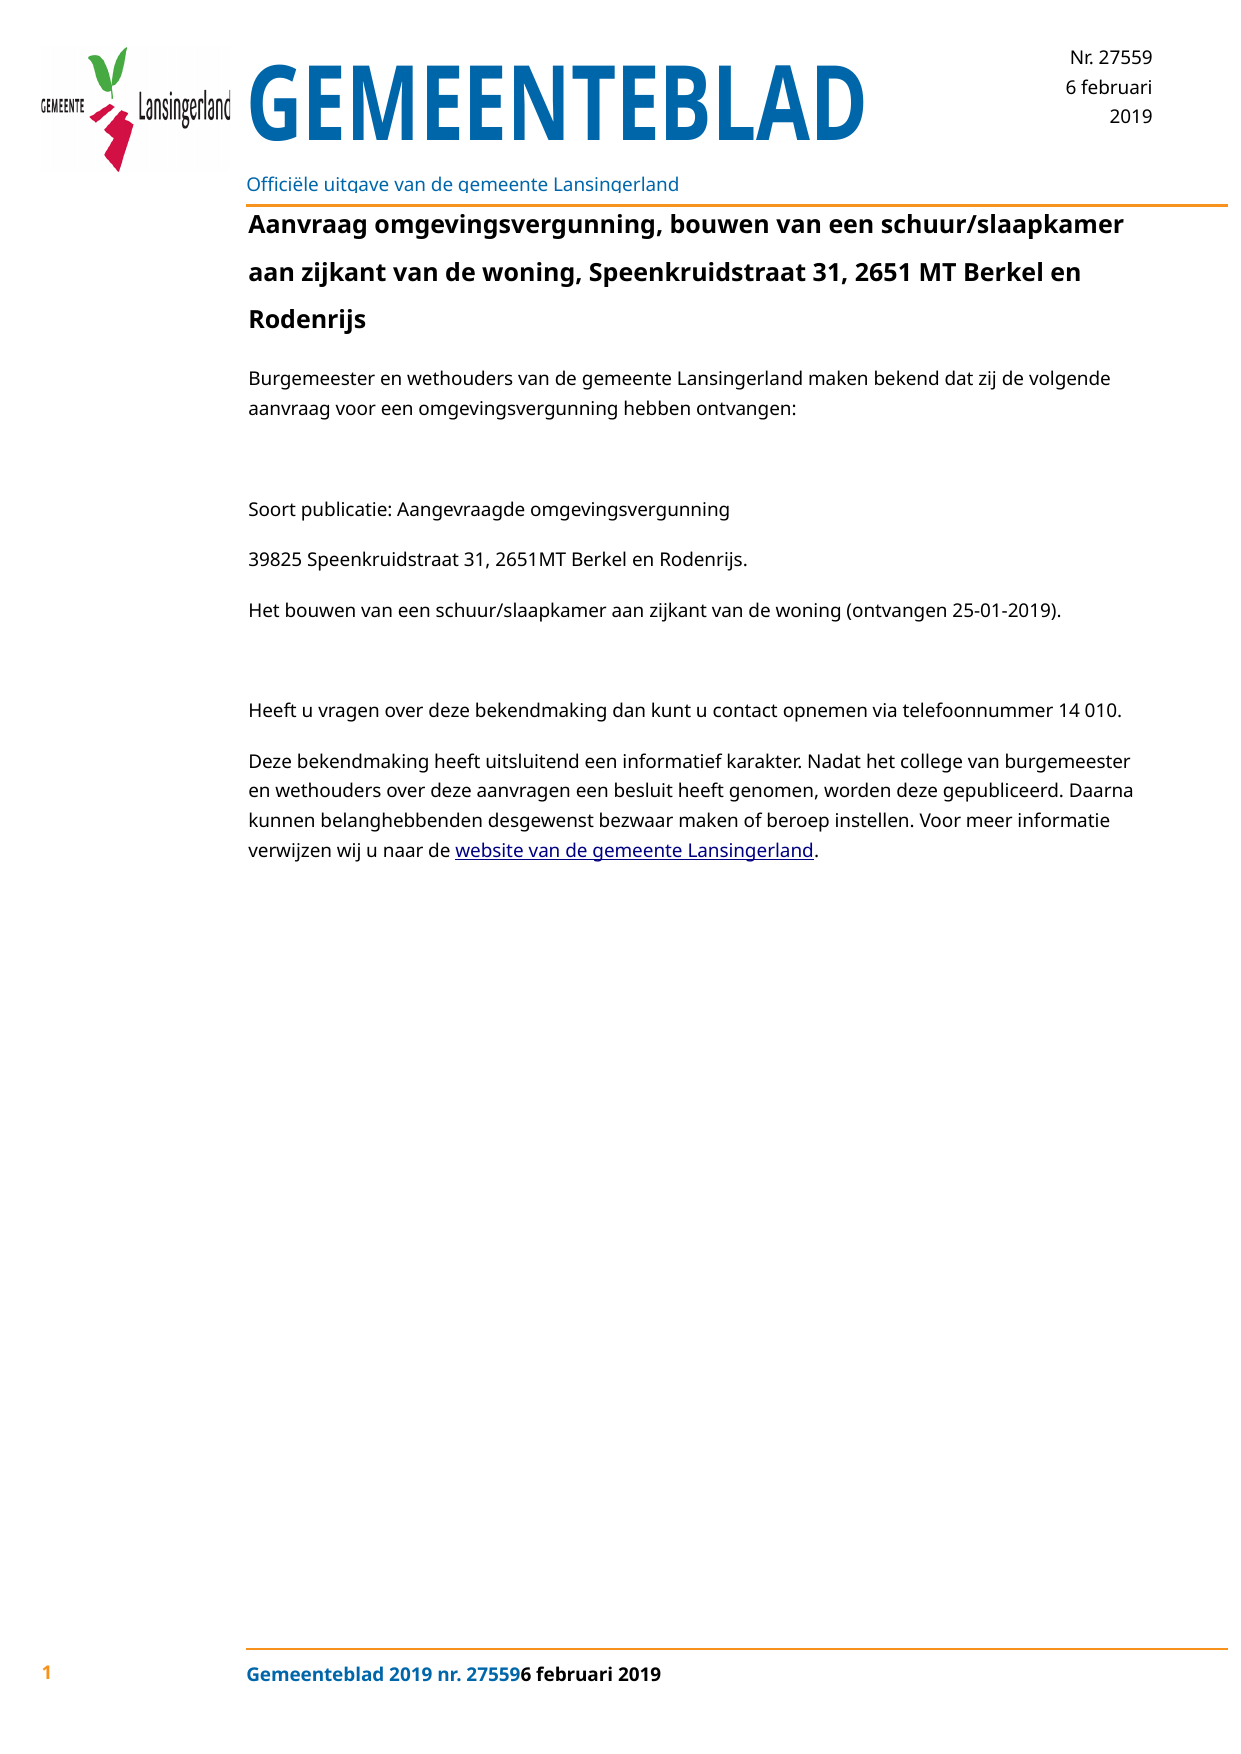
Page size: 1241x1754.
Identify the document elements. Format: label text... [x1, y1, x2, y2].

text Aanvraag omgevingsvergunning, bouwen van een schuur/slaapkamer aan zijkant van de woning, Speenkruidstraat 31, 2651 MT Berkel en Rodenrijs [248, 207, 1152, 336]
picture [41, 47, 231, 172]
text Burgemeester en wethouders van de gemeente Lansingerland maken bekend dat zij de volgende aanvraag voor een omgevingsvergunning hebben ontvangen: [248, 366, 1152, 421]
text Het bouwen van een schuur/slaapkamer aan zijkant van de woning (ontvangen 25-01-2019). [248, 597, 1152, 622]
text Soort publicatie: Aangevraagde omgevingsvergunning [248, 496, 1152, 522]
text Heeft u vragen over deze bekendmaking dan kunt u contact opnemen via telefoonnummer 14 010. [248, 698, 1152, 723]
text 39825 Speenkruidstraat 31, 2651MT Berkel en Rodenrijs. [248, 546, 1152, 572]
text Deze bekendmaking heeft uitsluitend een informatief karakter. Nadat het college van burgemeester en wethouders over deze aanvragen een besluit heeft genomen, worden deze gepubliceerd. Daarna kunnen belanghebbenden desgewenst bezwaar maken of beroep instellen. Voor meer informatie verwijzen wij u naar de website van de gemeente Lansingerland. [248, 748, 1152, 862]
